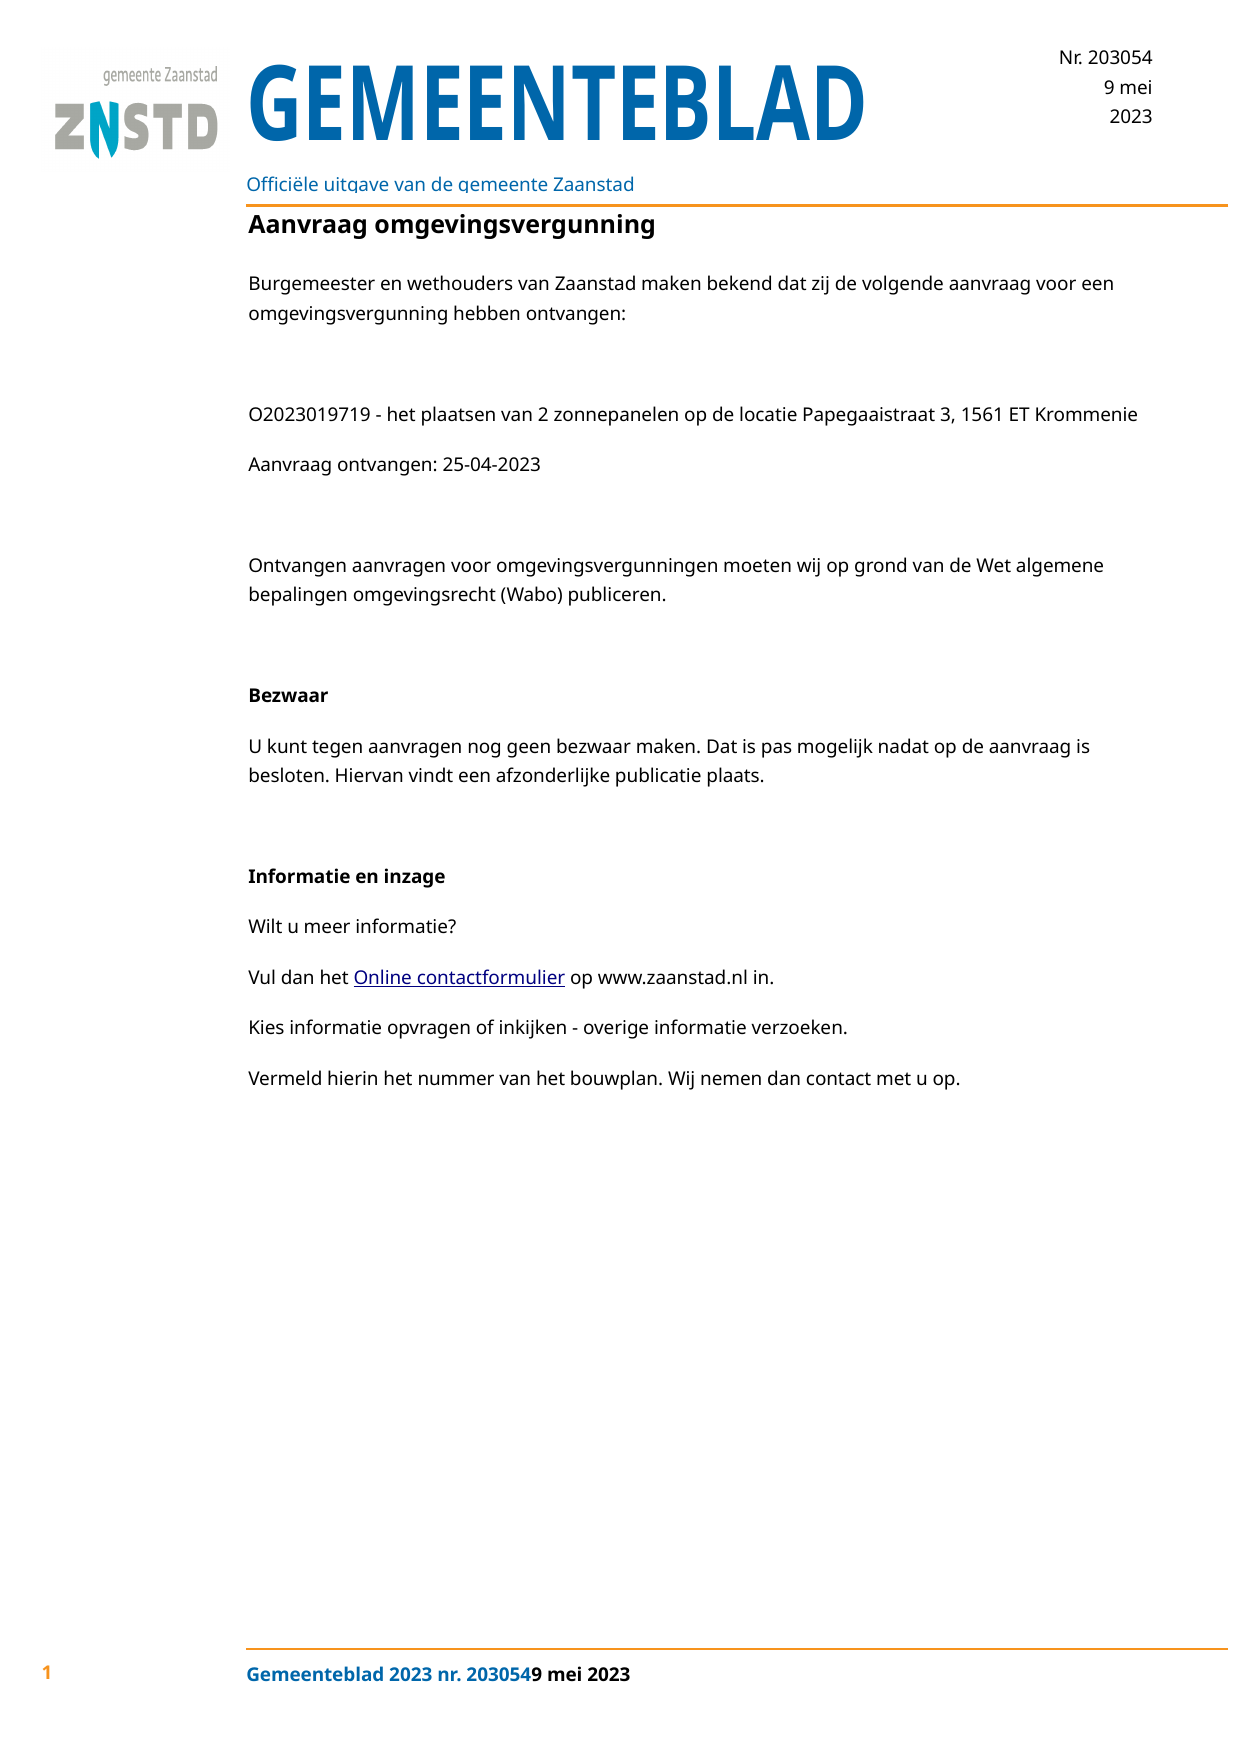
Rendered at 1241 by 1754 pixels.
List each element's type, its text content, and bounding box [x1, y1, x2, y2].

text Vermeld hierin het nummer van het bouwplan. Wij nemen dan contact met u op. [248, 1065, 1152, 1091]
picture [41, 47, 231, 172]
text Bezwaar [248, 682, 1152, 708]
text Aanvraag omgevingsvergunning [248, 207, 1152, 241]
text U kunt tegen aanvragen nog geen bezwaar maken. Dat is pas mogelijk nadat op de aanvraag is besloten. Hiervan vindt een afzonderlijke publicatie plaats. [248, 733, 1152, 788]
text Vul dan het Online contactformulier op www.zaanstad.nl in. [248, 964, 1152, 990]
text O2023019719 - het plaatsen van 2 zonnepanelen op de locatie Papegaaistraat 3, 1561 ET Krommenie [248, 401, 1152, 426]
text Kies informatie opvragen of inkijken - overige informatie verzoeken. [248, 1014, 1152, 1040]
text Informatie en inzage [248, 863, 1152, 889]
text Burgemeester en wethouders van Zaanstad maken bekend dat zij de volgende aanvraag voor een omgevingsvergunning hebben ontvangen: [248, 270, 1152, 326]
text Ontvangen aanvragen voor omgevingsvergunningen moeten wij op grond van de Wet algemene bepalingen omgevingsrecht (Wabo) publiceren. [248, 552, 1152, 607]
text Wilt u meer informatie? [248, 914, 1152, 939]
text Aanvraag ontvangen: 25-04-2023 [248, 451, 1152, 477]
